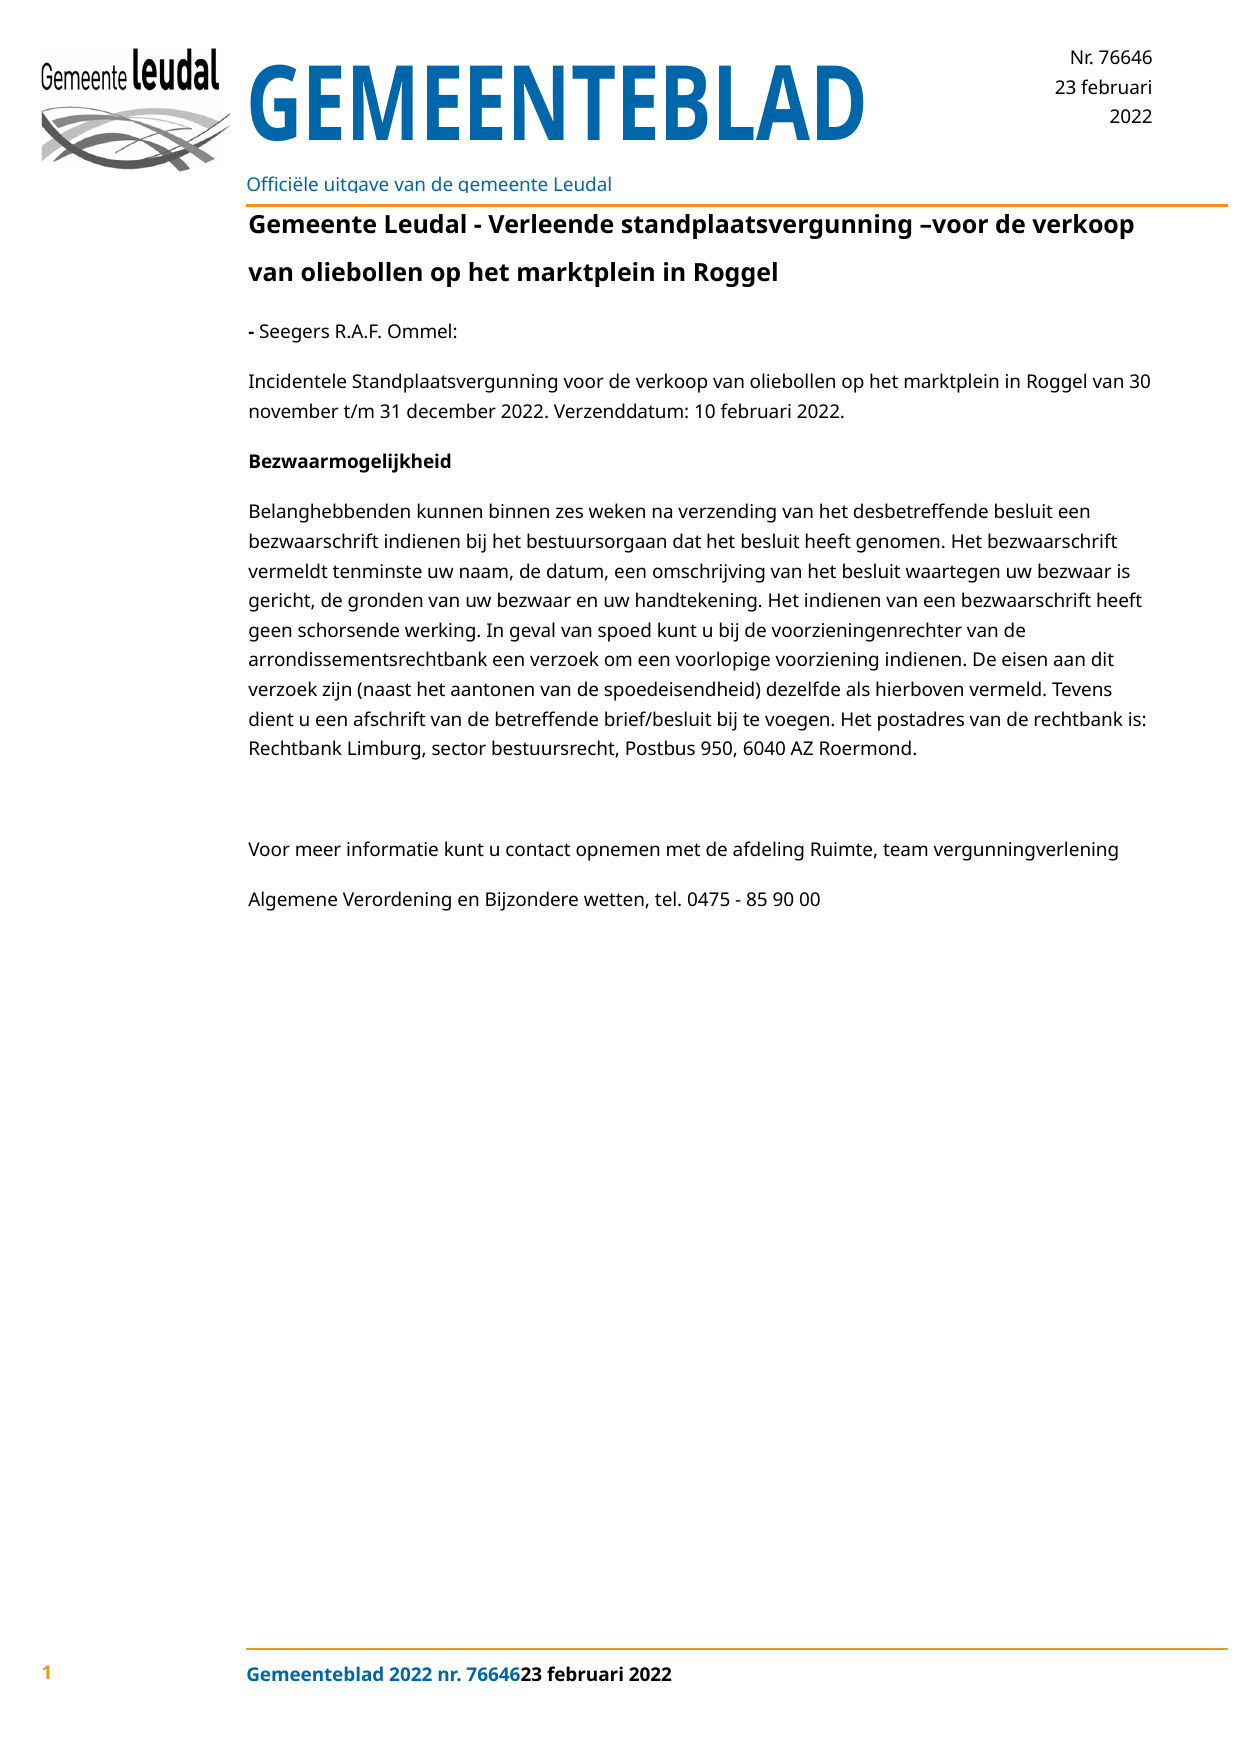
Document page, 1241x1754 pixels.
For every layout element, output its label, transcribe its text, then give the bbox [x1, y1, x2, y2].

text Gemeente Leudal - Verleende standplaatsvergunning –voor de verkoop van oliebollen op het marktplein in Roggel [248, 207, 1152, 288]
text Algemene Verordening en Bijzondere wetten, tel. 0475 - 85 90 00 [248, 887, 1152, 912]
text Bezwaarmogelijkheid [248, 448, 1152, 474]
picture [41, 47, 231, 172]
text - Seegers R.A.F. Ommel: [248, 318, 1152, 344]
text Belanghebbenden kunnen binnen zes weken na verzending van het desbetreffende besluit een bezwaarschrift indienen bij het bestuursorgaan dat het besluit heeft genomen. Het bezwaarschrift vermeldt tenminste uw naam, de datum, een omschrijving van het besluit waartegen uw bezwaar is gericht, de gronden van uw bezwaar en uw handtekening. Het indienen van een bezwaarschrift heeft geen schorsende werking. In geval van spoed kunt u bij de voorzieningenrechter van de arrondissementsrechtbank een verzoek om een voorlopige voorziening indienen. De eisen aan dit verzoek zijn (naast het aantonen van de spoedeisendheid) dezelfde als hierboven vermeld. Tevens dient u een afschrift van de betreffende brief/besluit bij te voegen. Het postadres van de rechtbank is: Rechtbank Limburg, sector bestuursrecht, Postbus 950, 6040 AZ Roermond. [248, 499, 1152, 761]
text Incidentele Standplaatsvergunning voor de verkoop van oliebollen op het marktplein in Roggel van 30 november t/m 31 december 2022. Verzenddatum: 10 februari 2022. [248, 368, 1152, 424]
text Voor meer informatie kunt u contact opnemen met de afdeling Ruimte, team vergunningverlening [248, 836, 1152, 862]
